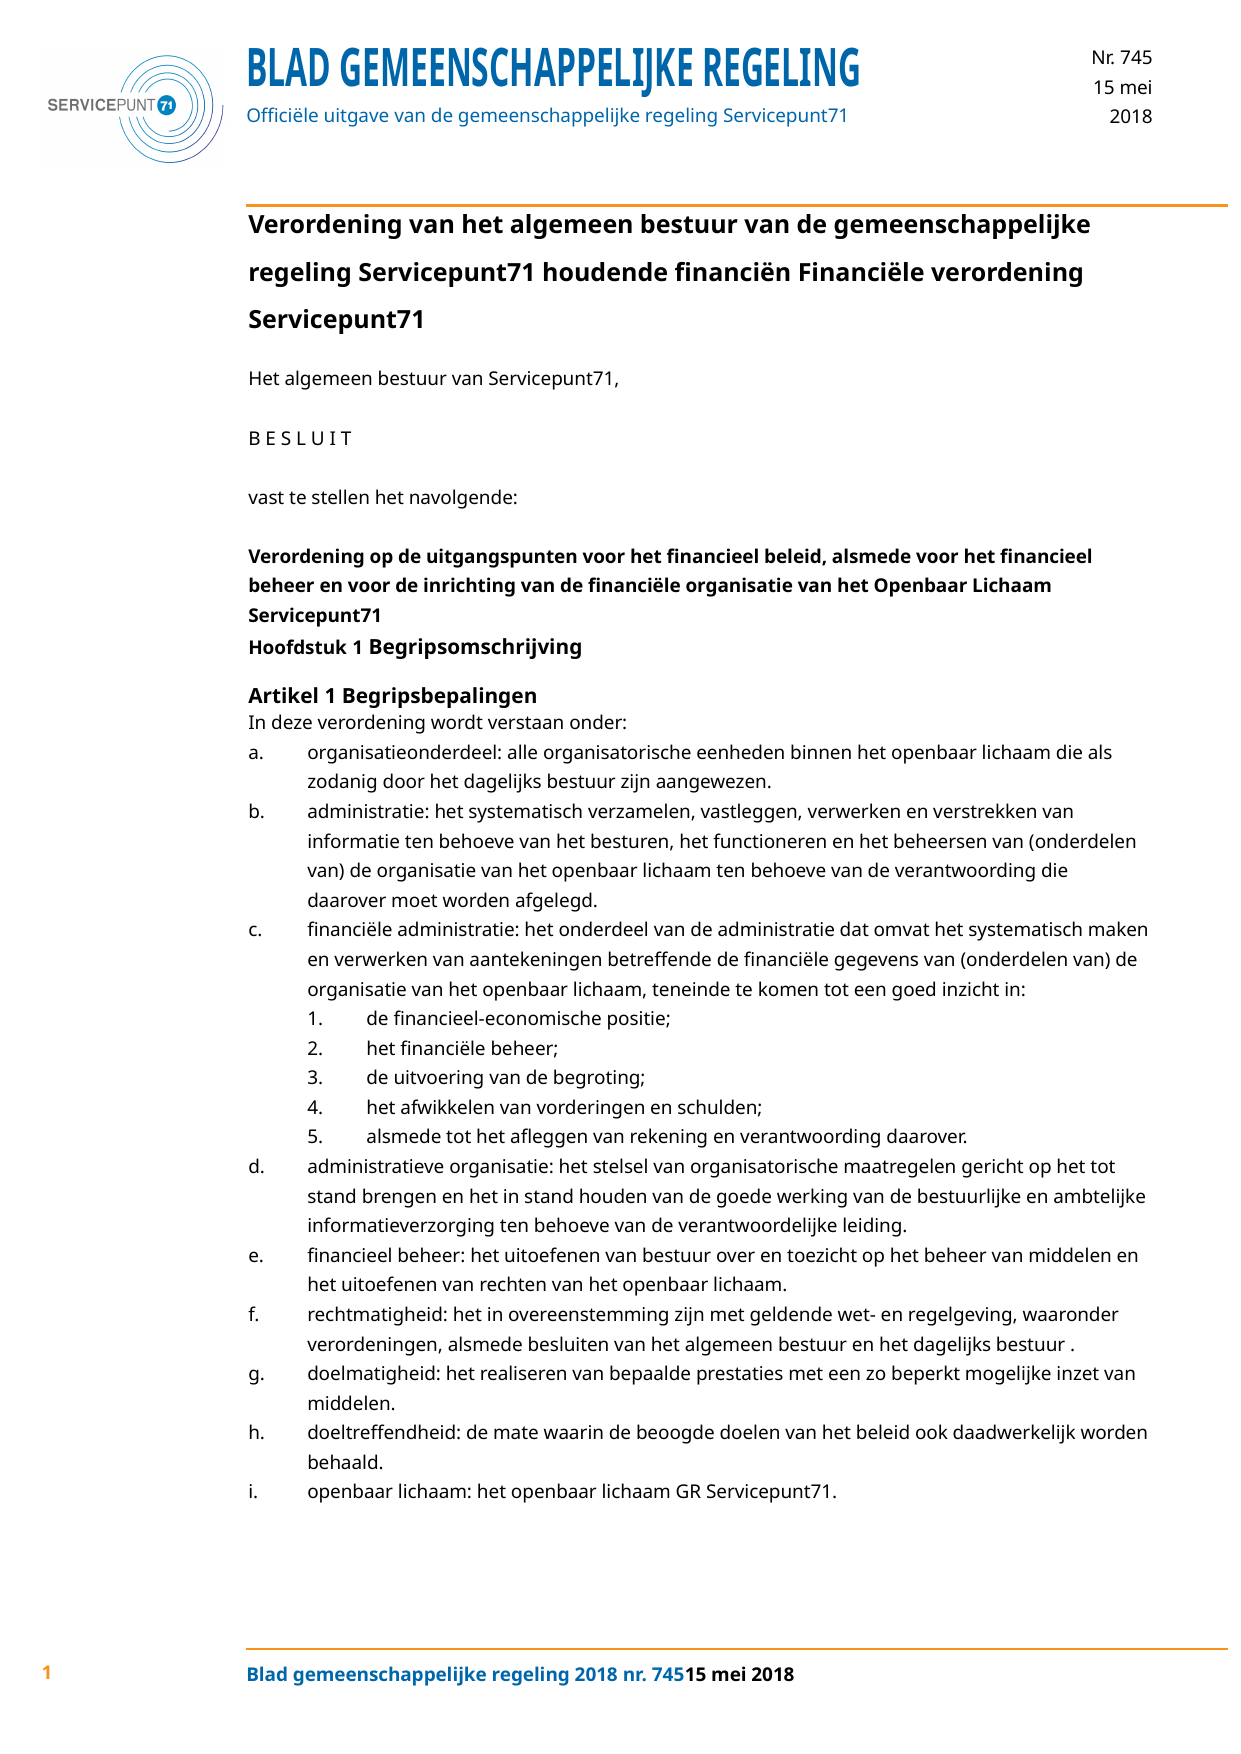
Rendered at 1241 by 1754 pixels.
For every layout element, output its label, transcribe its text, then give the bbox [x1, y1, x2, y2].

list doeltreffendheid: de mate waarin de beoogde doelen van het beleid ook daadwerkelijk worden behaald. [248, 1419, 1152, 1475]
list doelmatigheid: het realiseren van bepaalde prestaties met een zo beperkt mogelijke inzet van middelen. [248, 1360, 1152, 1416]
list rechtmatigheid: het in overeenstemming zijn met geldende wet- en regelgeving, waaronder verordeningen, alsmede besluiten van het algemeen bestuur en het dagelijks bestuur . [248, 1301, 1152, 1356]
text In deze verordening wordt verstaan onder: [248, 709, 1152, 735]
text vast te stellen het navolgende: [248, 484, 1152, 509]
list administratie: het systematisch verzamelen, vastleggen, verwerken en verstrekken van informatie ten behoeve van het besturen, het functioneren en het beheersen van (onderdelen van) de organisatie van het openbaar lichaam ten behoeve van de verantwoording die daarover moet worden afgelegd. [248, 798, 1152, 913]
list het afwikkelen van vorderingen en schulden; [307, 1094, 1152, 1120]
list het financiële beheer; [307, 1035, 1152, 1061]
list organisatieonderdeel: alle organisatorische eenheden binnen het openbaar lichaam die als zodanig door het dagelijks bestuur zijn aangewezen. [248, 739, 1152, 794]
text Verordening op de uitgangspunten voor het financieel beleid, alsmede voor het financieel beheer en voor de inrichting van de financiële organisatie van het Openbaar Lichaam Servicepunt71 [248, 543, 1152, 628]
list financiële administratie: het onderdeel van de administratie dat omvat het systematisch maken en verwerken van aantekeningen betreffende de financiële gegevens van (onderdelen van) de organisatie van het openbaar lichaam, teneinde te komen tot een goed inzicht in: [248, 917, 1152, 1001]
text Hoofdstuk 1 Begripsomschrijving [248, 632, 1152, 660]
text Artikel 1 Begripsbepalingen [248, 681, 1152, 709]
list de uitvoering van de begroting; [307, 1064, 1152, 1090]
list administratieve organisatie: het stelsel van organisatorische maatregelen gericht op het tot stand brengen en het in stand houden van de goede werking van de bestuurlijke en ambtelijke informatieverzorging ten behoeve van de verantwoordelijke leiding. [248, 1153, 1152, 1238]
list financieel beheer: het uitoefenen van bestuur over en toezicht op het beheer van middelen en het uitoefenen van rechten van het openbaar lichaam. [248, 1242, 1152, 1297]
list de financieel-economische positie; [307, 1005, 1152, 1031]
text B E S L U I T [248, 425, 1152, 450]
picture [41, 47, 231, 172]
text Verordening van het algemeen bestuur van de gemeenschappelijke regeling Servicepunt71 houdende financiën Financiële verordening Servicepunt71 [248, 207, 1152, 336]
list openbaar lichaam: het openbaar lichaam GR Servicepunt71. [248, 1479, 1152, 1504]
text Het algemeen bestuur van Servicepunt71, [248, 366, 1152, 391]
list alsmede tot het afleggen van rekening en verantwoording daarover. [307, 1124, 1152, 1149]
